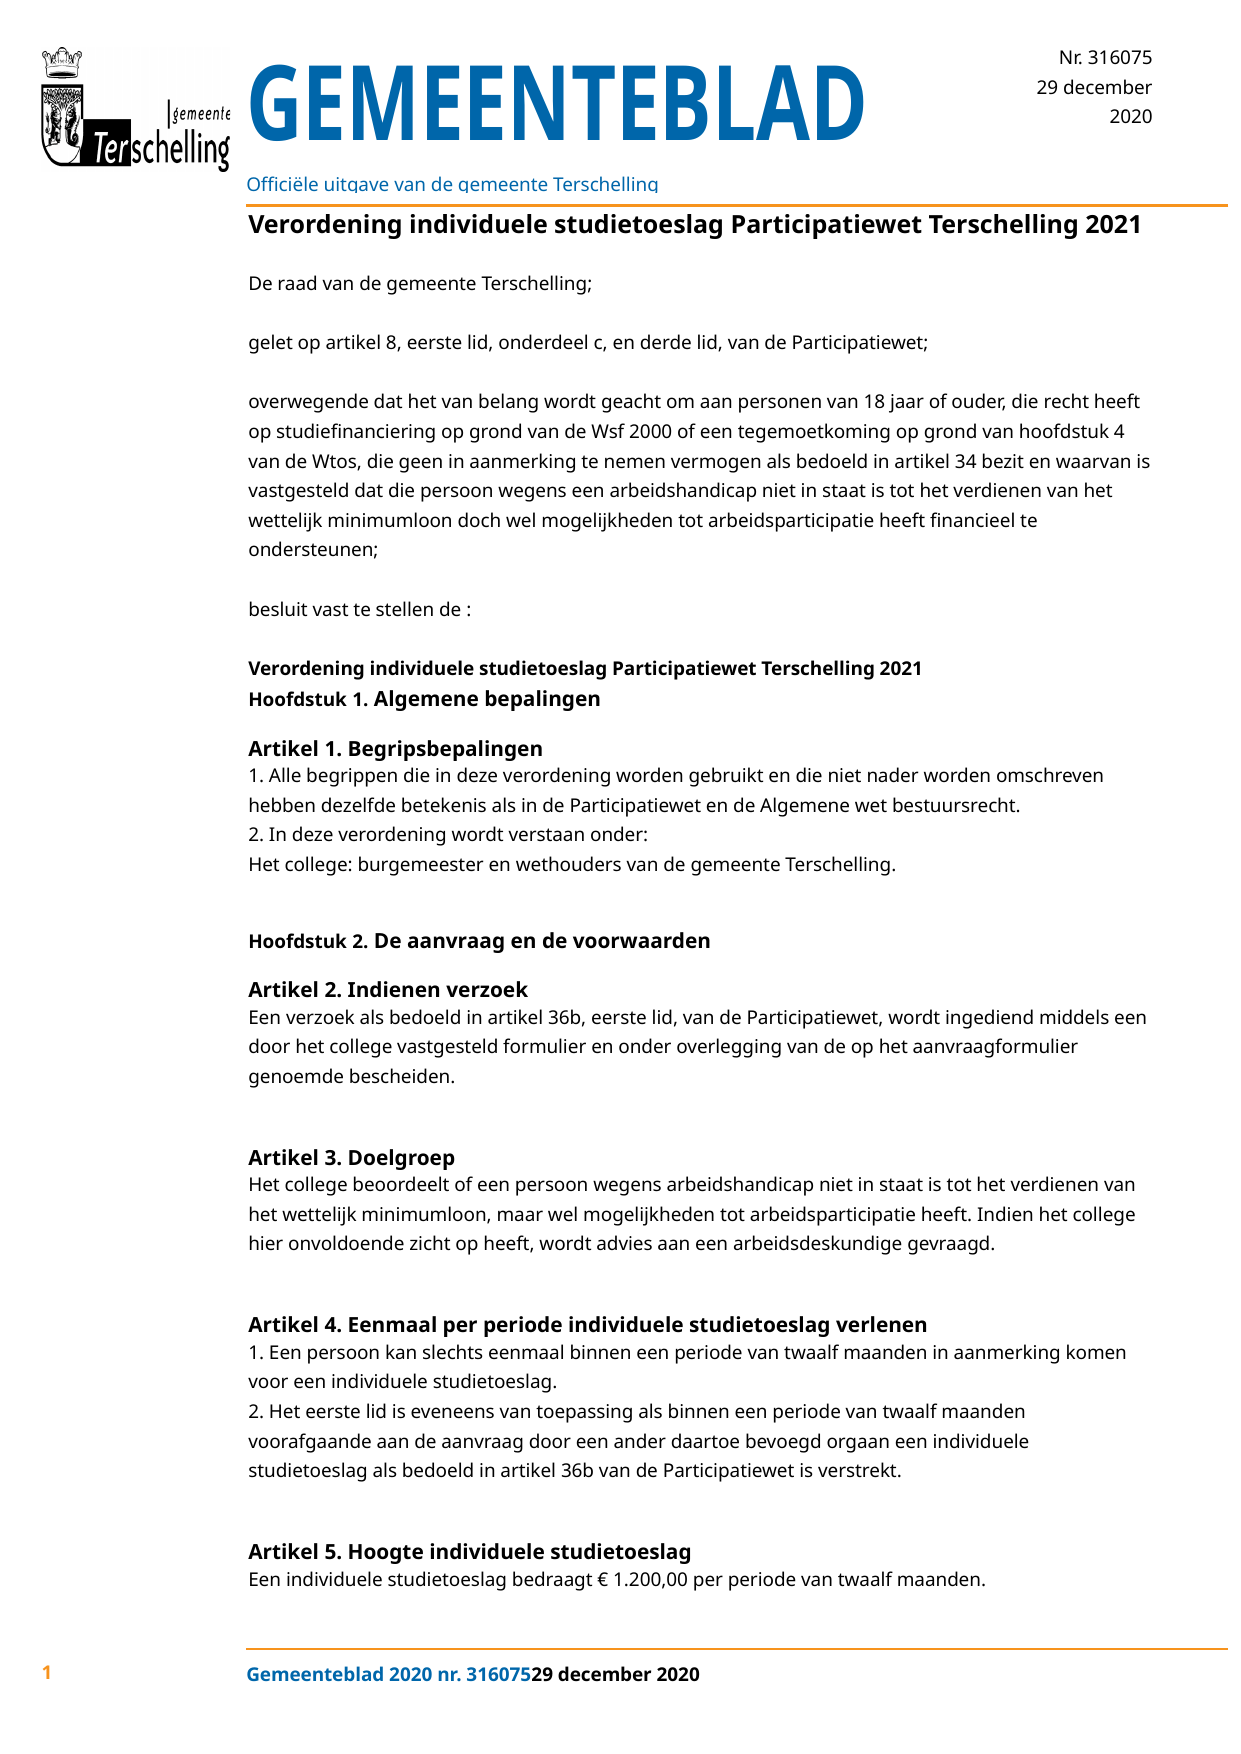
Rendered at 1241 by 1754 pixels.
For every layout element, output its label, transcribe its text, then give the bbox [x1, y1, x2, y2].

text 1. Alle begrippen die in deze verordening worden gebruikt en die niet nader worden omschreven hebben dezelfde betekenis als in de Participatiewet en de Algemene wet bestuursrecht. [248, 762, 1152, 817]
text 1. Een persoon kan slechts eenmaal binnen een periode van twaalf maanden in aanmerking komen voor een individuele studietoeslag. [248, 1339, 1152, 1394]
text Artikel 1. Begripsbepalingen [248, 734, 1152, 762]
text Het college beoordeelt of een persoon wegens arbeidshandicap niet in staat is tot het verdienen van het wettelijk minimumloon, maar wel mogelijkheden tot arbeidsparticipatie heeft. Indien het college hier onvoldoende zicht op heeft, wordt advies aan een arbeidsdeskundige gevraagd. [248, 1171, 1152, 1256]
text Hoofdstuk 1. Algemene bepalingen [248, 684, 1152, 713]
text Een verzoek als bedoeld in artikel 36b, eerste lid, van de Participatiewet, wordt ingediend middels een door het college vastgesteld formulier en onder overlegging van de op het aanvraagformulier genoemde bescheiden. [248, 1004, 1152, 1089]
text Verordening individuele studietoeslag Participatiewet Terschelling 2021 [248, 207, 1152, 241]
text De raad van de gemeente Terschelling; [248, 270, 1152, 296]
text besluit vast te stellen de : [248, 596, 1152, 621]
text Artikel 4. Eenmaal per periode individuele studietoeslag verlenen [248, 1311, 1152, 1339]
text gelet op artikel 8, eerste lid, onderdeel c, en derde lid, van de Participatiewet; [248, 329, 1152, 355]
text Verordening individuele studietoeslag Participatiewet Terschelling 2021 [248, 655, 1152, 681]
text Hoofdstuk 2. De aanvraag en de voorwaarden [248, 926, 1152, 954]
text 2. In deze verordening wordt verstaan onder: [248, 821, 1152, 847]
text Artikel 2. Indienen verzoek [248, 975, 1152, 1004]
picture [41, 47, 231, 172]
text overwegende dat het van belang wordt geacht om aan personen van 18 jaar of ouder, die recht heeft op studiefinanciering op grond van de Wsf 2000 of een tegemoetkoming op grond van hoofdstuk 4 van de Wtos, die geen in aanmerking te nemen vermogen als bedoeld in artikel 34 bezit en waarvan is vastgesteld dat die persoon wegens een arbeidshandicap niet in staat is tot het verdienen van het wettelijk minimumloon doch wel mogelijkheden tot arbeidsparticipatie heeft financieel te ondersteunen; [248, 389, 1152, 562]
text Artikel 3. Doelgroep [248, 1143, 1152, 1171]
text Het college: burgemeester en wethouders van de gemeente Terschelling. [248, 851, 1152, 877]
text Een individuele studietoeslag bedraagt € 1.200,00 per periode van twaalf maanden. [248, 1566, 1152, 1592]
text 2. Het eerste lid is eveneens van toepassing als binnen een periode van twaalf maanden voorafgaande aan de aanvraag door een ander daartoe bevoegd orgaan een individuele studietoeslag als bedoeld in artikel 36b van de Participatiewet is verstrekt. [248, 1398, 1152, 1483]
text Artikel 5. Hoogte individuele studietoeslag [248, 1537, 1152, 1566]
